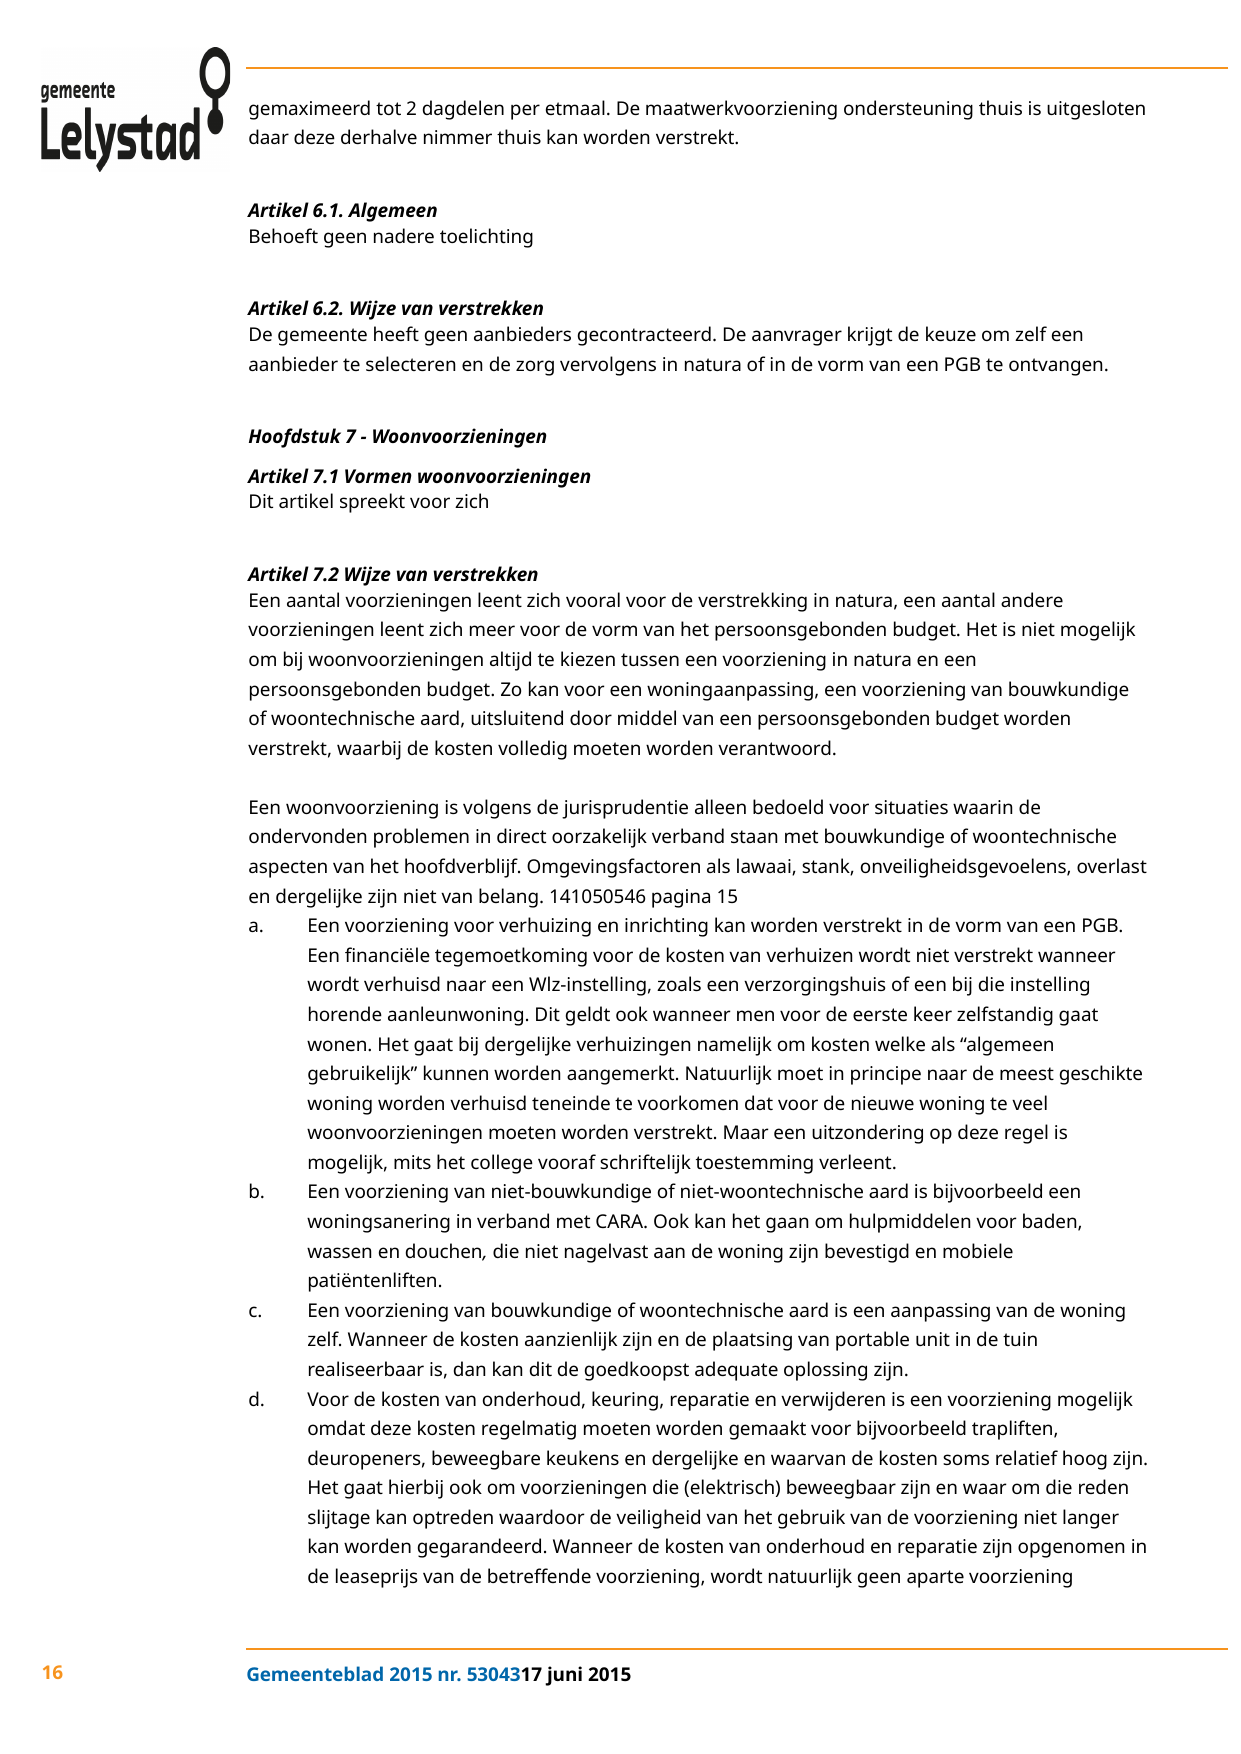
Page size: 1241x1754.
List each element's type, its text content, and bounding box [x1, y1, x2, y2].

text De gemeente heeft geen aanbieders gecontracteerd. De aanvrager krijgt de keuze om zelf een aanbieder te selecteren en de zorg vervolgens in natura of in de vorm van een PGB te ontvangen. [248, 321, 1152, 377]
text Dit artikel spreekt voor zich [248, 488, 1152, 514]
list Een voorziening van niet-bouwkundige of niet-woontechnische aard is bijvoorbeeld een woningsanering in verband met CARA. Ook kan het gaan om hulpmiddelen voor baden, wassen en douchen, die niet nagelvast aan de woning zijn bevestigd en mobiele patiëntenliften. [248, 1179, 1152, 1293]
text Artikel 6.2. Wijze van verstrekken [248, 296, 1152, 321]
list Een voorziening van bouwkundige of woontechnische aard is een aanpassing van de woning zelf. Wanneer de kosten aanzienlijk zijn en de plaatsing van portable unit in de tuin realiseerbaar is, dan kan dit de goedkoopst adequate oplossing zijn. [248, 1297, 1152, 1382]
text Behoeft geen nadere toelichting [248, 223, 1152, 248]
text Een woonvoorziening is volgens de jurisprudentie alleen bedoeld voor situaties waarin de ondervonden problemen in direct oorzakelijk verband staan met bouwkundige of woontechnische aspecten van het hoofdverblijf. Omgevingsfactoren als lawaai, stank, onveiligheidsgevoelens, overlast en dergelijke zijn niet van belang. 141050546 pagina 15 [248, 794, 1152, 908]
list Een voorziening voor verhuizing en inrichting kan worden verstrekt in de vorm van een PGB. Een financiële tegemoetkoming voor de kosten van verhuizen wordt niet verstrekt wanneer wordt verhuisd naar een Wlz-instelling, zoals een verzorgingshuis of een bij die instelling horende aanleunwoning. Dit geldt ook wanneer men voor de eerste keer zelfstandig gaat wonen. Het gaat bij dergelijke verhuizingen namelijk om kosten welke als “algemeen gebruikelijk” kunnen worden aangemerkt. Natuurlijk moet in principe naar de meest geschikte woning worden verhuisd teneinde te voorkomen dat voor de nieuwe woning te veel woonvoorzieningen moeten worden verstrekt. Maar een uitzondering op deze regel is mogelijk, mits het college vooraf schriftelijk toestemming verleent. [248, 912, 1152, 1175]
text Een aantal voorzieningen leent zich vooral voor de verstrekking in natura, een aantal andere voorzieningen leent zich meer voor de vorm van het persoonsgebonden budget. Het is niet mogelijk om bij woonvoorzieningen altijd te kiezen tussen een voorziening in natura en een persoonsgebonden budget. Zo kan voor een woningaanpassing, een voorziening van bouwkundige of woontechnische aard, uitsluitend door middel van een persoonsgebonden budget worden verstrekt, waarbij de kosten volledig moeten worden verantwoord. [248, 587, 1152, 761]
text Artikel 7.1 Vormen woonvoorzieningen [248, 463, 1152, 488]
text Artikel 6.1. Algemeen [248, 197, 1152, 223]
text Artikel 7.2 Wijze van verstrekken [248, 561, 1152, 587]
picture [41, 47, 231, 172]
text gemaximeerd tot 2 dagdelen per etmaal. De maatwerkvoorziening ondersteuning thuis is uitgesloten daar deze derhalve nimmer thuis kan worden verstrekt. [248, 95, 1152, 150]
text Hoofdstuk 7 - Woonvoorzieningen [248, 423, 1152, 449]
list Voor de kosten van onderhoud, keuring, reparatie en verwijderen is een voorziening mogelijk omdat deze kosten regelmatig moeten worden gemaakt voor bijvoorbeeld trapliften, deuropeners, beweegbare keukens en dergelijke en waarvan de kosten soms relatief hoog zijn. Het gaat hierbij ook om voorzieningen die (elektrisch) beweegbaar zijn en waar om die reden slijtage kan optreden waardoor de veiligheid van het gebruik van de voorziening niet langer kan worden gegarandeerd. Wanneer de kosten van onderhoud en reparatie zijn opgenomen in de leaseprijs van de betreffende voorziening, wordt natuurlijk geen aparte voorziening [248, 1386, 1152, 1589]
